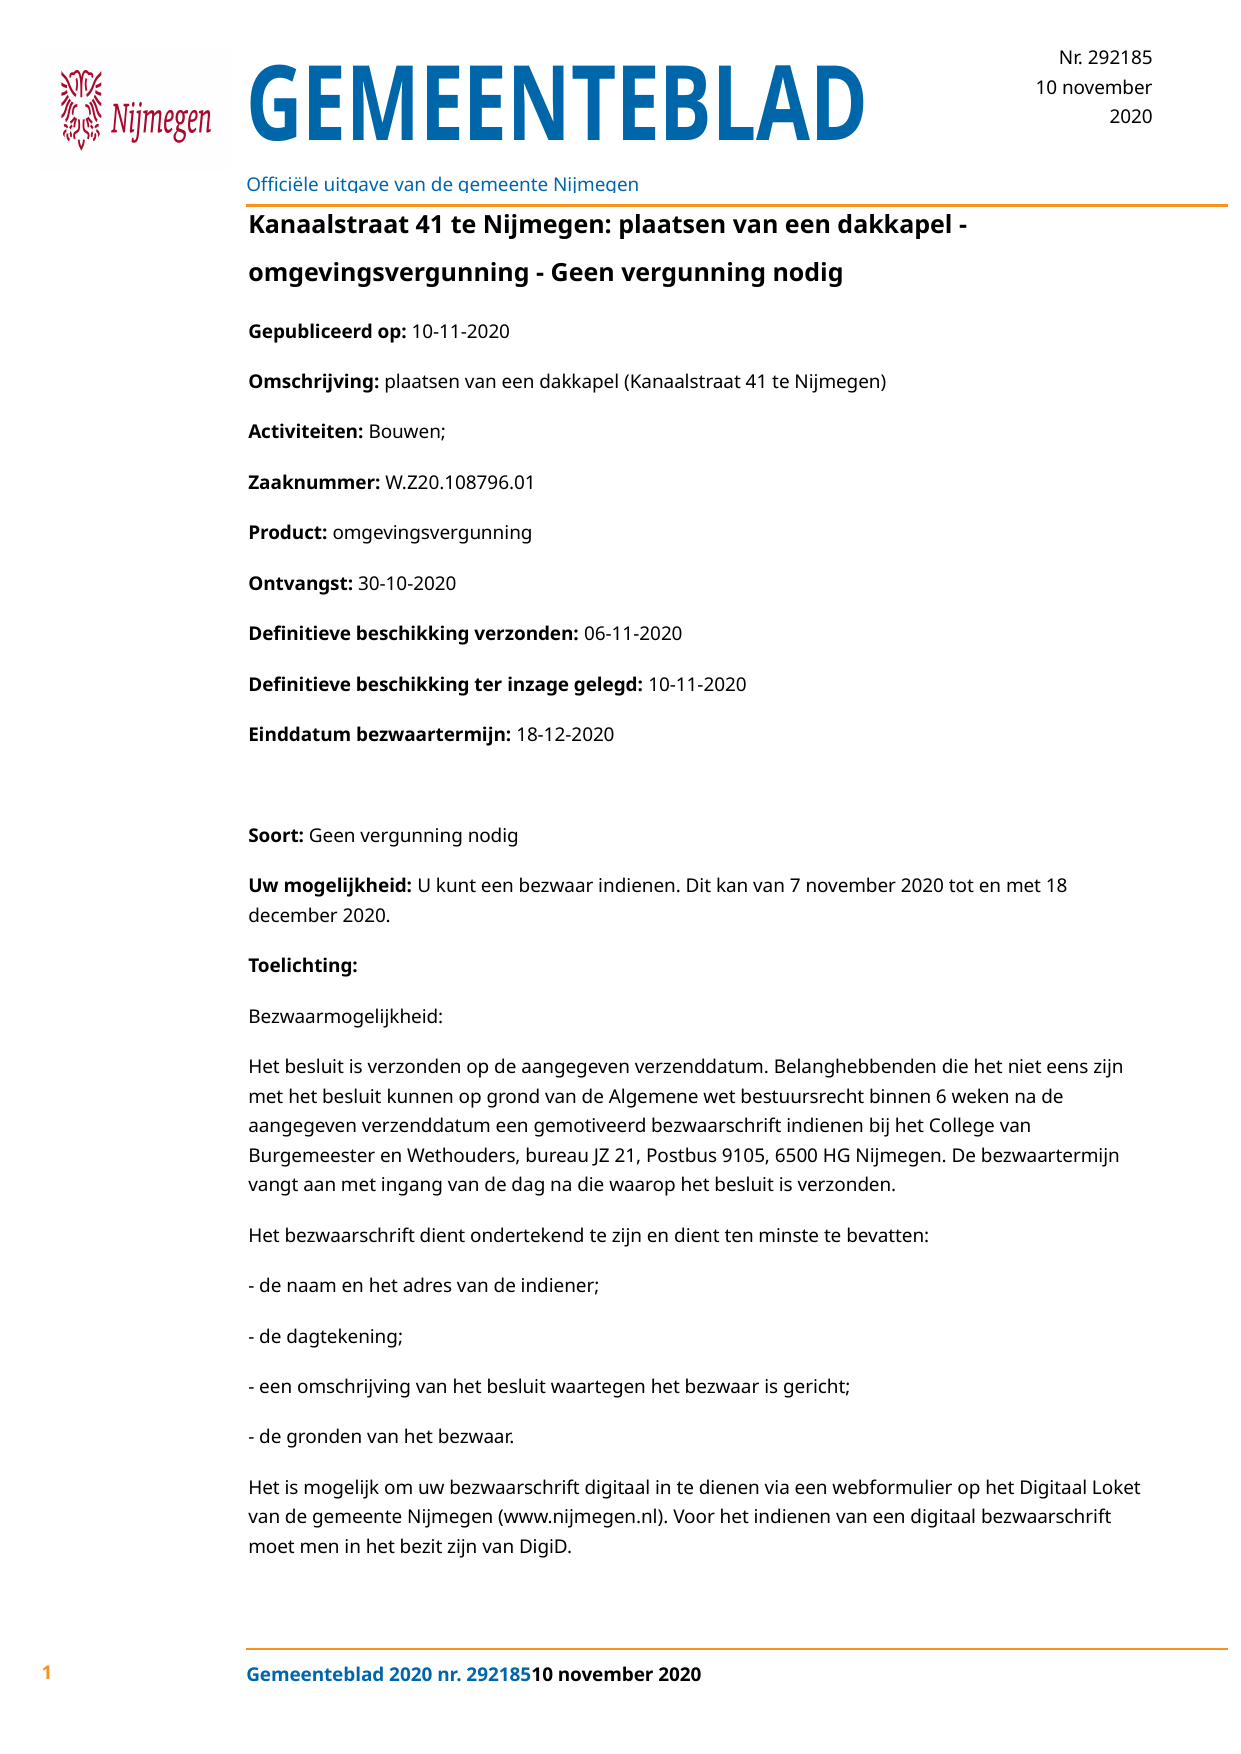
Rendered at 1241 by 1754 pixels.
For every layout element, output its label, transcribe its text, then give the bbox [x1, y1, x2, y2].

text - de dagtekening; [248, 1323, 1152, 1349]
text Bezwaarmogelijkheid: [248, 1003, 1152, 1029]
text Soort: Geen vergunning nodig [248, 822, 1152, 848]
text Het is mogelijk om uw bezwaarschrift digitaal in te dienen via een webformulier op het Digitaal Loket van de gemeente Nijmegen (www.nijmegen.nl). Voor het indienen van een digitaal bezwaarschrift moet men in het bezit zijn van DigiD. [248, 1474, 1152, 1559]
text Gepubliceerd op: 10-11-2020 [248, 318, 1152, 344]
text Het besluit is verzonden op de aangegeven verzenddatum. Belanghebbenden die het niet eens zijn met het besluit kunnen op grond van de Algemene wet bestuursrecht binnen 6 weken na de aangegeven verzenddatum een gemotiveerd bezwaarschrift indienen bij het College van Burgemeester en Wethouders, bureau JZ 21, Postbus 9105, 6500 HG Nijmegen. De bezwaartermijn vangt aan met ingang van de dag na die waarop het besluit is verzonden. [248, 1053, 1152, 1197]
text Kanaalstraat 41 te Nijmegen: plaatsen van een dakkapel - omgevingsvergunning - Geen vergunning nodig [248, 207, 1152, 288]
text Product: omgevingsvergunning [248, 519, 1152, 545]
text Omschrijving: plaatsen van een dakkapel (Kanaalstraat 41 te Nijmegen) [248, 368, 1152, 394]
text Het bezwaarschrift dient ondertekend te zijn en dient ten minste te bevatten: [248, 1222, 1152, 1248]
text - de gronden van het bezwaar. [248, 1424, 1152, 1449]
text Einddatum bezwaartermijn: 18-12-2020 [248, 721, 1152, 747]
text Toelichting: [248, 952, 1152, 978]
text Zaaknummer: W.Z20.108796.01 [248, 469, 1152, 495]
text Activiteiten: Bouwen; [248, 419, 1152, 444]
text Uw mogelijkheid: U kunt een bezwaar indienen. Dit kan van 7 november 2020 tot en met 18 december 2020. [248, 872, 1152, 928]
text Definitieve beschikking ter inzage gelegd: 10-11-2020 [248, 671, 1152, 697]
picture [41, 47, 231, 172]
text Ontvangst: 30-10-2020 [248, 570, 1152, 596]
text - de naam en het adres van de indiener; [248, 1272, 1152, 1298]
text - een omschrijving van het besluit waartegen het bezwaar is gericht; [248, 1373, 1152, 1399]
text Definitieve beschikking verzonden: 06-11-2020 [248, 620, 1152, 646]
